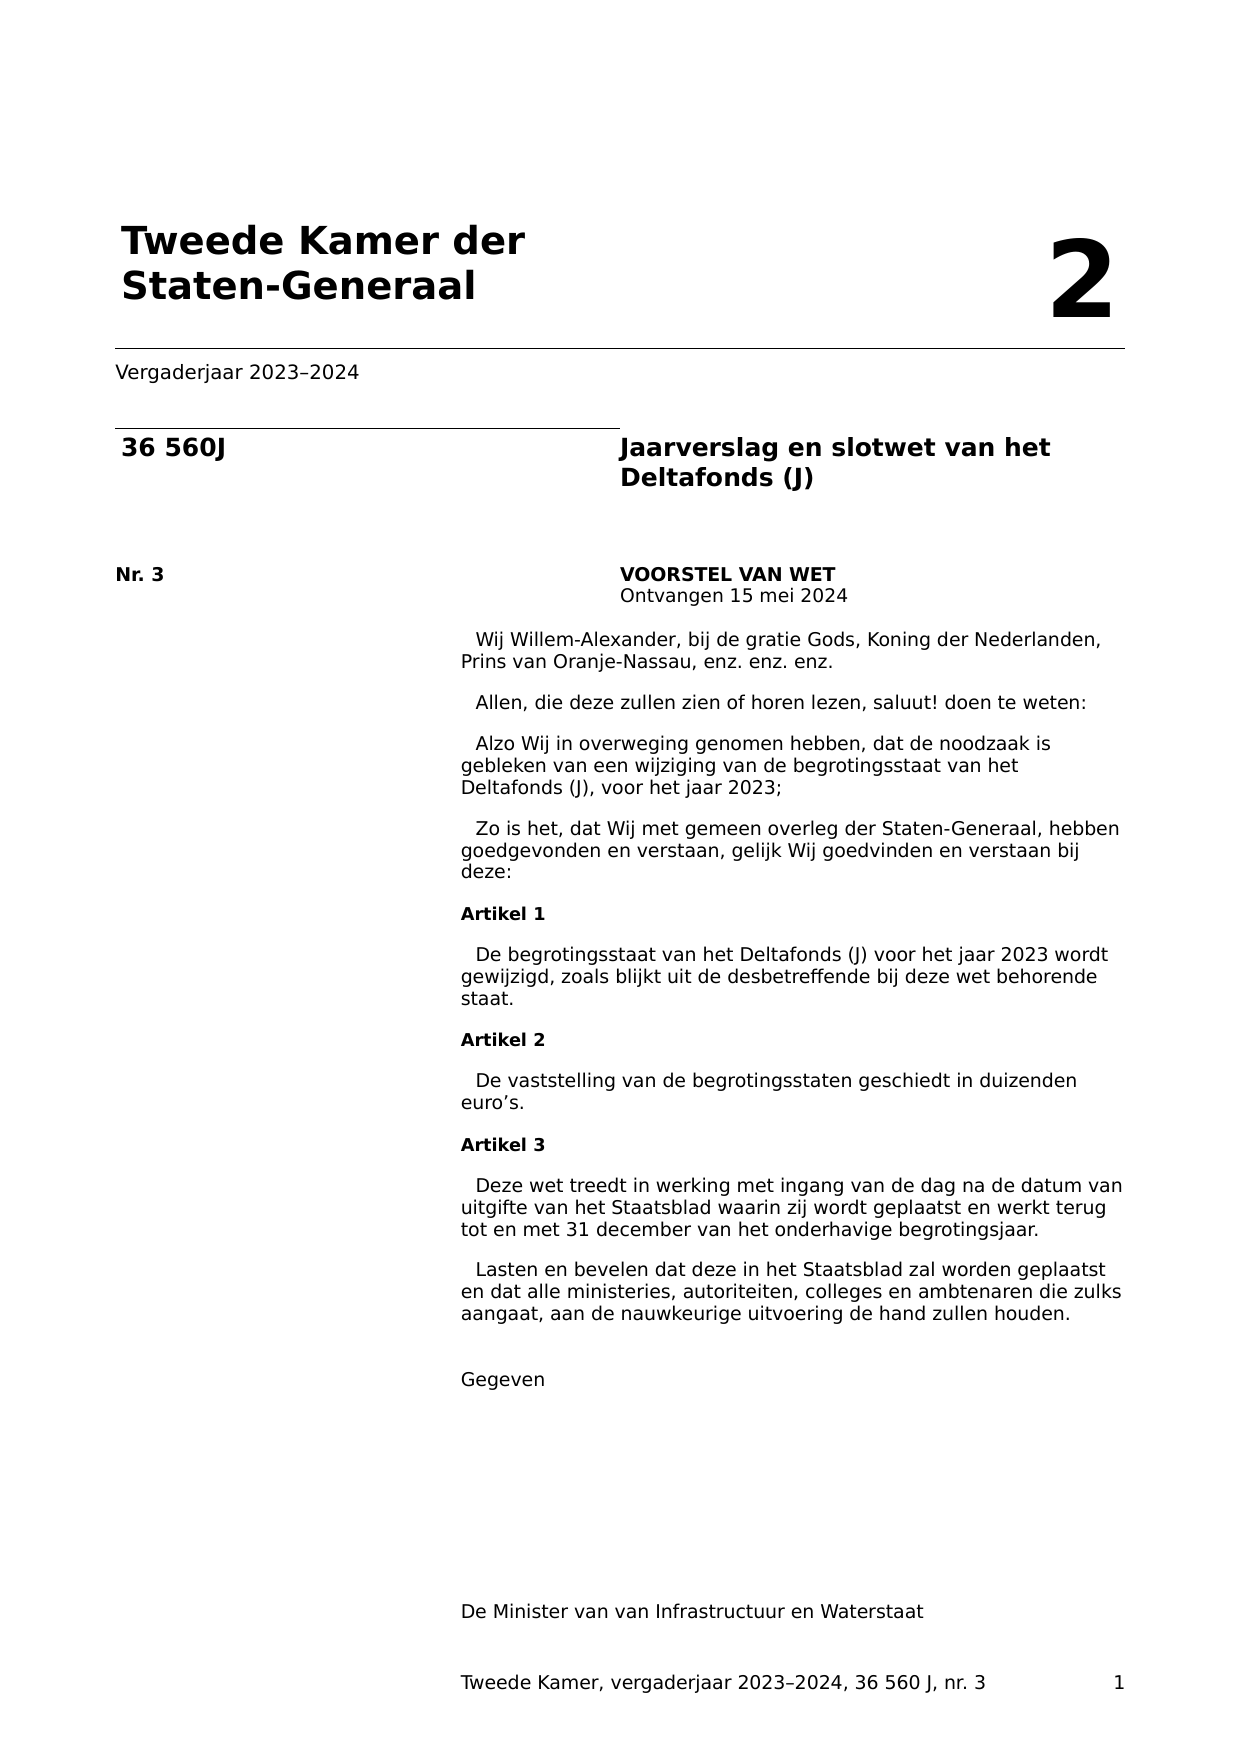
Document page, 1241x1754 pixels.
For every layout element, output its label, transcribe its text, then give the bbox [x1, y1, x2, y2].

table_header Nr. 3 [115, 564, 620, 629]
table_header 36 560J [115, 429, 620, 498]
table_header Voorstel van wet Ontvangen 15 mei 2024 [620, 564, 1125, 629]
table_header Jaarverslag en slotwet van het Deltafonds (J) [620, 428, 1125, 498]
text Gegeven [461, 1369, 1125, 1391]
table_header Tweede Kamer der Staten-Generaal [115, 213, 620, 348]
text Wij Willem-Alexander, bij de gratie Gods, Koning der Nederlanden, Prins van Oranje-Nassau, enz. enz. enz. [461, 629, 1125, 673]
table_header 2 [620, 213, 1125, 348]
text Alzo Wij in overweging genomen hebben, dat de noodzaak is gebleken van een wijziging van de begrotingsstaat van het Deltafonds (J), voor het jaar 2023; [461, 733, 1125, 799]
table_cell Vergaderjaar 2023–2024 [115, 349, 1125, 384]
title Artikel 2 [461, 1028, 1125, 1051]
text Zo is het, dat Wij met gemeen overleg der Staten-Generaal, hebben goedgevonden en verstaan, gelijk Wij goedvinden en verstaan bij deze: [461, 817, 1125, 883]
text De begrotingsstaat van het Deltafonds (J) voor het jaar 2023 wordt gewijzigd, zoals blijkt uit de desbetreffende bij deze wet behorende staat. [461, 944, 1125, 1010]
title Artikel 3 [461, 1133, 1125, 1156]
text Lasten en bevelen dat deze in het Staatsblad zal worden geplaatst en dat alle ministeries, autoriteiten, colleges en ambtenaren die zulks aangaat, aan de nauwkeurige uitvoering de hand zullen houden. [461, 1259, 1125, 1347]
text Deze wet treedt in werking met ingang van de dag na de datum van uitgifte van het Staatsblad waarin zij wordt geplaatst en werkt terug tot en met 31 december van het onderhavige begrotingsjaar. [461, 1174, 1125, 1241]
text De vaststelling van de begrotingsstaten geschiedt in duizenden euro’s. [461, 1070, 1125, 1114]
text Allen, die deze zullen zien of horen lezen, saluut! doen te weten: [461, 692, 1125, 714]
text De Minister van van Infrastructuur en Waterstaat [461, 1601, 1125, 1623]
title Artikel 1 [461, 902, 1125, 925]
